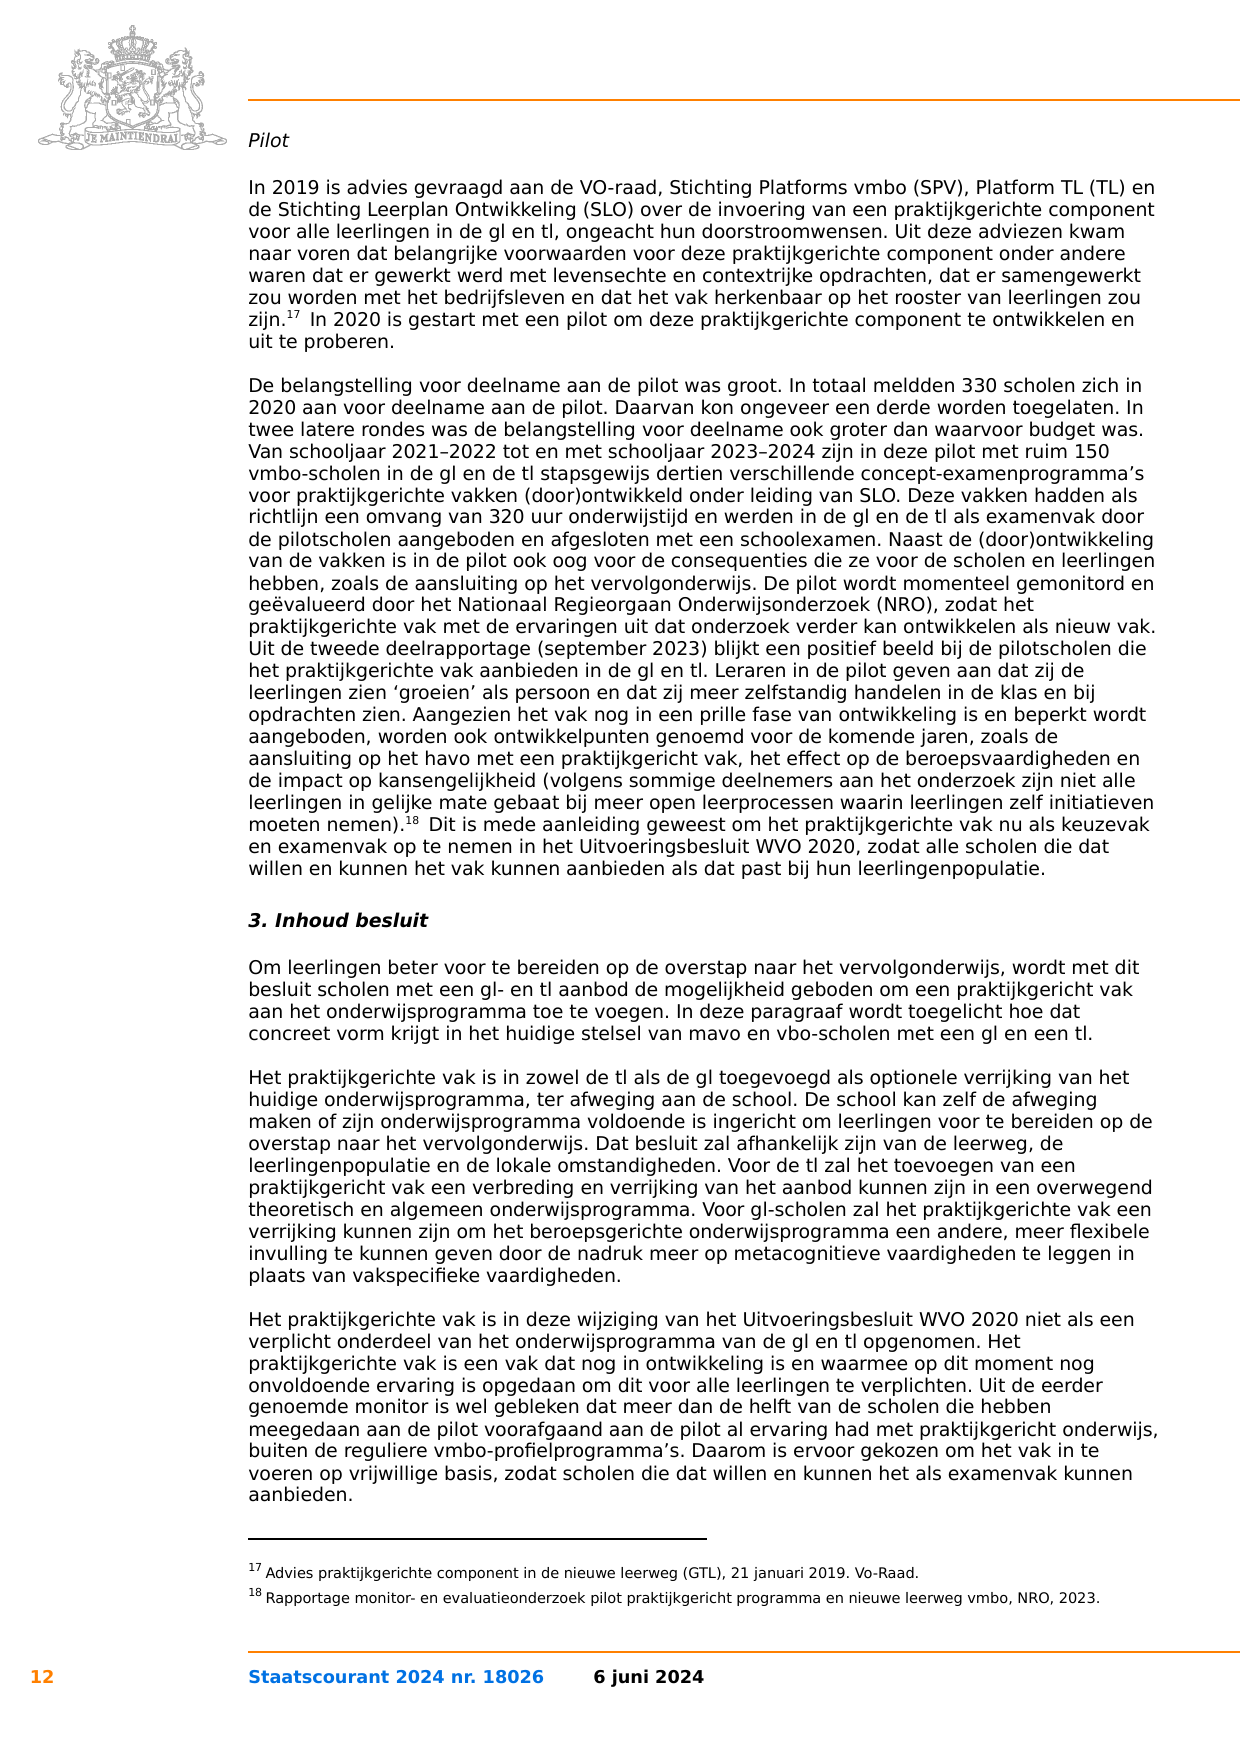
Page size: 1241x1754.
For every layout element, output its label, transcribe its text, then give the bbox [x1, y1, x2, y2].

text Advies praktijkgerichte component in de nieuwe leerweg (GTL), 21 januari 2019. Vo-Raad. [248, 1561, 1163, 1583]
text Het praktijkgerichte vak is in deze wijziging van het Uitvoeringsbesluit WVO 2020 niet als een verplicht onderdeel van het onderwijsprogramma van de gl en tl opgenomen. Het praktijkgerichte vak is een vak dat nog in ontwikkeling is en waarmee op dit moment nog onvoldoende ervaring is opgedaan om dit voor alle leerlingen te verplichten. Uit de eerder genoemde monitor is wel gebleken dat meer dan de helft van de scholen die hebben meegedaan aan de pilot voorafgaand aan de pilot al ervaring had met praktijkgericht onderwijs, buiten de reguliere vmbo-profielprogramma’s. Daarom is ervoor gekozen om het vak in te voeren op vrijwillige basis, zodat scholen die dat willen en kunnen het als examenvak kunnen aanbieden. [248, 1308, 1163, 1506]
subtitle 3. Inhoud besluit [248, 910, 1163, 932]
text Rapportage monitor- en evaluatieonderzoek pilot praktijkgericht programma en nieuwe leerweg vmbo, NRO, 2023. [248, 1586, 1163, 1608]
text Om leerlingen beter voor te bereiden op de overstap naar het vervolgonderwijs, wordt met dit besluit scholen met een gl- en tl aanbod de mogelijkheid geboden om een praktijkgericht vak aan het onderwijsprogramma toe te voegen. In deze paragraaf wordt toegelicht hoe dat concreet vorm krijgt in het huidige stelsel van mavo en vbo-scholen met een gl en een tl. [248, 957, 1163, 1045]
text De belangstelling voor deelname aan de pilot was groot. In totaal meldden 330 scholen zich in 2020 aan voor deelname aan de pilot. Daarvan kon ongeveer een derde worden toegelaten. In twee latere rondes was de belangstelling voor deelname ook groter dan waarvoor budget was. Van schooljaar 2021–2022 tot en met schooljaar 2023–2024 zijn in deze pilot met ruim 150 vmbo-scholen in de gl en de tl stapsgewijs dertien verschillende concept-examenprogramma’s voor praktijkgerichte vakken (door)ontwikkeld onder leiding van SLO. Deze vakken hadden als richtlijn een omvang van 320 uur onderwijstijd en werden in de gl en de tl als examenvak door de pilotscholen aangeboden en afgesloten met een schoolexamen. Naast de (door)ontwikkeling van de vakken is in de pilot ook oog voor de consequenties die ze voor de scholen en leerlingen hebben, zoals de aansluiting op het vervolgonderwijs. De pilot wordt momenteel gemonitord en geëvalueerd door het Nationaal Regieorgaan Onderwijsonderzoek (NRO), zodat het praktijkgerichte vak met de ervaringen uit dat onderzoek verder kan ontwikkelen als nieuw vak. Uit de tweede deelrapportage (september 2023) blijkt een positief beeld bij de pilotscholen die het praktijkgerichte vak aanbieden in de gl en tl. Leraren in de pilot geven aan dat zij de leerlingen zien ‘groeien’ als persoon en dat zij meer zelfstandig handelen in de klas en bij opdrachten zien. Aangezien het vak nog in een prille fase van ontwikkeling is en beperkt wordt aangeboden, worden ook ontwikkelpunten genoemd voor de komende jaren, zoals de aansluiting op het havo met een praktijkgericht vak, het effect op de beroepsvaardigheden en de impact op kansengelijkheid (volgens sommige deelnemers aan het onderzoek zijn niet alle leerlingen in gelijke mate gebaat bij meer open leerprocessen waarin leerlingen zelf initiatieven moeten nemen). Dit is mede aanleiding geweest om het praktijkgerichte vak nu als keuzevak en examenvak op te nemen in het Uitvoeringsbesluit WVO 2020, zodat alle scholen die dat willen en kunnen het vak kunnen aanbieden als dat past bij hun leerlingenpopulatie. [248, 374, 1163, 880]
subtitle Pilot [248, 130, 1163, 152]
text In 2019 is advies gevraagd aan de VO-raad, Stichting Platforms vmbo (SPV), Platform TL (TL) en de Stichting Leerplan Ontwikkeling (SLO) over de invoering van een praktijkgerichte component voor alle leerlingen in de gl en tl, ongeacht hun doorstroomwensen. Uit deze adviezen kwam naar voren dat belangrijke voorwaarden voor deze praktijkgerichte component onder andere waren dat er gewerkt werd met levensechte en contextrijke opdrachten, dat er samengewerkt zou worden met het bedrijfsleven en dat het vak herkenbaar op het rooster van leerlingen zou zijn. In 2020 is gestart met een pilot om deze praktijkgerichte component te ontwikkelen en uit te proberen. [248, 177, 1163, 353]
picture [38, 25, 227, 150]
text Het praktijkgerichte vak is in zowel de tl als de gl toegevoegd als optionele verrijking van het huidige onderwijsprogramma, ter afweging aan de school. De school kan zelf de afweging maken of zijn onderwijsprogramma voldoende is ingericht om leerlingen voor te bereiden op de overstap naar het vervolgonderwijs. Dat besluit zal afhankelijk zijn van de leerweg, de leerlingenpopulatie en de lokale omstandigheden. Voor de tl zal het toevoegen van een praktijkgericht vak een verbreding en verrijking van het aanbod kunnen zijn in een overwegend theoretisch en algemeen onderwijsprogramma. Voor gl-scholen zal het praktijkgerichte vak een verrijking kunnen zijn om het beroepsgerichte onderwijsprogramma een andere, meer flexibele invulling te kunnen geven door de nadruk meer op metacognitieve vaardigheden te leggen in plaats van vakspecifieke vaardigheden. [248, 1067, 1163, 1287]
